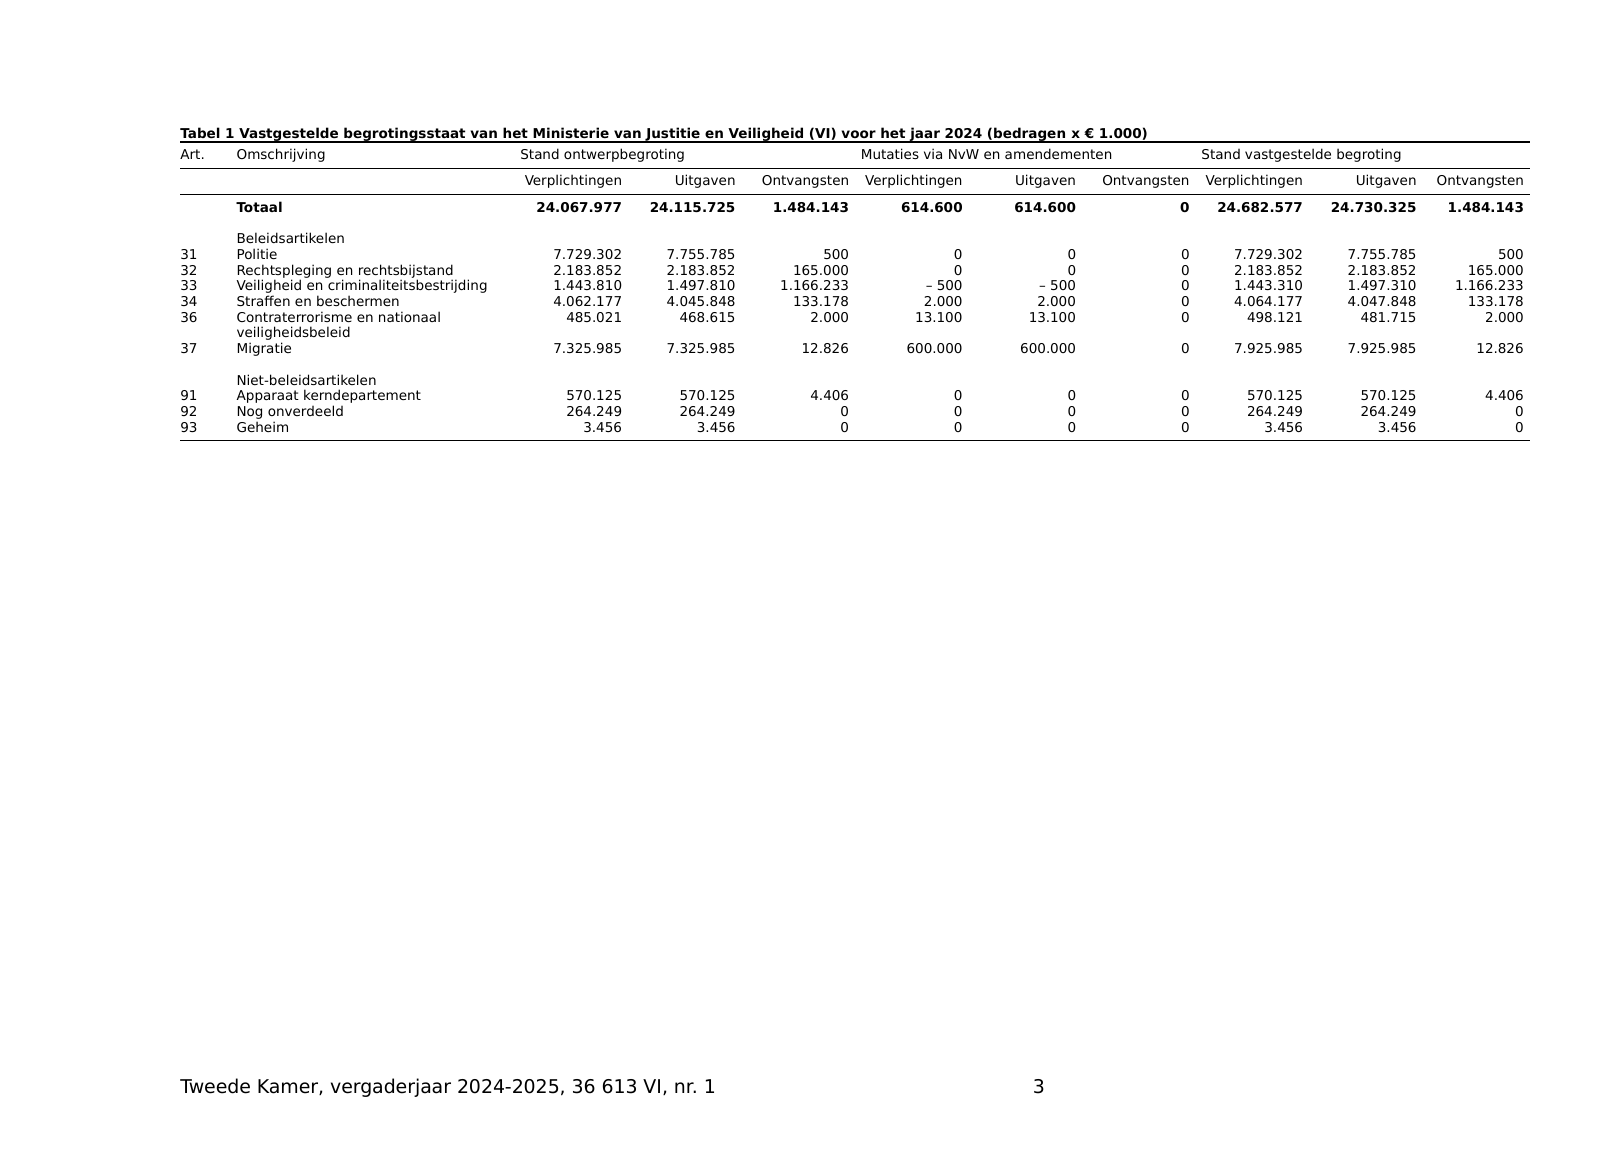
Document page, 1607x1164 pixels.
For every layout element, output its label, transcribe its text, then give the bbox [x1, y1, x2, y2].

table_cell 0 [855, 404, 968, 419]
table_cell 7.729.302 [1195, 247, 1309, 262]
table_cell 24.682.577 [1195, 195, 1309, 215]
table_cell 2.183.852 [1309, 262, 1422, 278]
table_cell [1422, 357, 1529, 372]
table_cell [1422, 231, 1529, 247]
table_cell Stand vastgestelde begroting [1195, 143, 1529, 167]
table_cell 165.000 [1422, 262, 1529, 278]
table_cell [1422, 373, 1529, 388]
table_cell [1422, 215, 1529, 231]
table_cell 2.183.852 [628, 262, 741, 278]
table_cell Uitgaven [628, 169, 741, 194]
table_cell Omschrijving [231, 143, 514, 167]
table_cell [628, 215, 741, 231]
table_cell [514, 373, 628, 388]
table_cell 1.497.810 [628, 278, 741, 294]
table_cell [1195, 215, 1309, 231]
table_cell [1082, 373, 1195, 388]
table_cell [180, 373, 231, 388]
table_cell 2.000 [1422, 310, 1529, 341]
table_cell 7.325.985 [514, 341, 628, 357]
table_cell [231, 357, 514, 372]
table_cell [180, 357, 231, 372]
table_cell 600.000 [855, 341, 968, 357]
table_cell Verplichtingen [514, 169, 628, 194]
table_cell 0 [968, 420, 1082, 440]
table_cell [968, 357, 1082, 372]
table_cell [180, 215, 231, 231]
table_cell 570.125 [514, 388, 628, 404]
table_cell 1.484.143 [741, 195, 855, 215]
table_cell 264.249 [628, 404, 741, 419]
table_cell 614.600 [855, 195, 968, 215]
table_cell [1195, 373, 1309, 388]
table_cell 264.249 [514, 404, 628, 419]
table_cell 0 [968, 262, 1082, 278]
table_cell 13.100 [968, 310, 1082, 341]
table_cell 13.100 [855, 310, 968, 341]
table_cell Beleidsartikelen [231, 231, 514, 247]
table_cell 36 [180, 310, 231, 341]
table_cell 2.000 [855, 294, 968, 309]
table_cell [1309, 373, 1422, 388]
table_cell 2.000 [741, 310, 855, 341]
table_cell [855, 215, 968, 231]
table_cell 0 [968, 388, 1082, 404]
table_cell Ontvangsten [1422, 169, 1529, 194]
table_cell Nog onverdeeld [231, 404, 514, 419]
table_cell 570.125 [1195, 388, 1309, 404]
table_cell 31 [180, 247, 231, 262]
table_cell 3.456 [1309, 420, 1422, 440]
table_cell 0 [855, 247, 968, 262]
table_cell [1309, 231, 1422, 247]
table_cell Totaal [231, 195, 514, 215]
table_cell 34 [180, 294, 231, 309]
table_cell Verplichtingen [1195, 169, 1309, 194]
table_cell [1309, 215, 1422, 231]
table_cell Contraterrorisme en nationaal veiligheidsbeleid [231, 310, 514, 341]
table_cell 1.166.233 [741, 278, 855, 294]
table_cell 0 [741, 420, 855, 440]
table_cell 7.755.785 [1309, 247, 1422, 262]
table_cell [855, 357, 968, 372]
table_cell 600.000 [968, 341, 1082, 357]
table_cell 3.456 [1195, 420, 1309, 440]
table_cell [628, 373, 741, 388]
table_cell – 500 [968, 278, 1082, 294]
table_cell Mutaties via NvW en amendementen [855, 143, 1195, 167]
table_cell [741, 357, 855, 372]
table_cell Uitgaven [1309, 169, 1422, 194]
table_cell 93 [180, 420, 231, 440]
table_cell [628, 357, 741, 372]
table_cell 4.062.177 [514, 294, 628, 309]
table_cell 264.249 [1309, 404, 1422, 419]
table_cell [968, 231, 1082, 247]
table_cell Verplichtingen [855, 169, 968, 194]
table_cell 2.183.852 [514, 262, 628, 278]
table_cell 0 [1082, 278, 1195, 294]
table_cell 2.183.852 [1195, 262, 1309, 278]
table_cell 165.000 [741, 262, 855, 278]
table_cell [1195, 357, 1309, 372]
table_cell [1082, 231, 1195, 247]
table_cell 1.484.143 [1422, 195, 1529, 215]
table_cell 264.249 [1195, 404, 1309, 419]
table_cell 468.615 [628, 310, 741, 341]
table_cell 0 [1082, 310, 1195, 341]
table_cell [968, 215, 1082, 231]
table_cell Rechtspleging en rechtsbijstand [231, 262, 514, 278]
table_cell 0 [855, 262, 968, 278]
table_cell 24.115.725 [628, 195, 741, 215]
table_cell 485.021 [514, 310, 628, 341]
table_cell 4.045.848 [628, 294, 741, 309]
table_cell [741, 231, 855, 247]
table_cell Straffen en beschermen [231, 294, 514, 309]
table_cell Ontvangsten [1082, 169, 1195, 194]
table_cell Apparaat kerndepartement [231, 388, 514, 404]
table_cell 12.826 [741, 341, 855, 357]
table_cell 0 [1082, 420, 1195, 440]
table_cell 4.064.177 [1195, 294, 1309, 309]
table_cell Art. [180, 143, 231, 167]
table_cell 1.443.810 [514, 278, 628, 294]
table_cell 0 [968, 247, 1082, 262]
table_cell 91 [180, 388, 231, 404]
table_cell [1082, 357, 1195, 372]
table_cell 33 [180, 278, 231, 294]
table_cell 133.178 [741, 294, 855, 309]
table_cell 24.067.977 [514, 195, 628, 215]
table_cell 1.497.310 [1309, 278, 1422, 294]
table_cell 0 [1422, 404, 1529, 419]
table_cell Uitgaven [968, 169, 1082, 194]
table_cell – 500 [855, 278, 968, 294]
table_cell 3.456 [514, 420, 628, 440]
table_cell 2.000 [968, 294, 1082, 309]
table_cell 0 [1082, 294, 1195, 309]
table_cell 500 [741, 247, 855, 262]
table_cell 0 [1422, 420, 1529, 440]
table_cell [231, 169, 514, 194]
table_cell [180, 169, 231, 194]
table_cell 4.047.848 [1309, 294, 1422, 309]
table_cell [628, 231, 741, 247]
table_cell 1.166.233 [1422, 278, 1529, 294]
table_cell [855, 373, 968, 388]
table_cell 481.715 [1309, 310, 1422, 341]
table_cell 7.729.302 [514, 247, 628, 262]
table_cell [1195, 231, 1309, 247]
table_cell 1.443.310 [1195, 278, 1309, 294]
table_cell 4.406 [1422, 388, 1529, 404]
table_cell 7.325.985 [628, 341, 741, 357]
table_cell 0 [1082, 404, 1195, 419]
table_cell 0 [968, 404, 1082, 419]
table_cell [741, 215, 855, 231]
table_cell 12.826 [1422, 341, 1529, 357]
table_cell 3.456 [628, 420, 741, 440]
table_cell [1082, 215, 1195, 231]
table_cell Migratie [231, 341, 514, 357]
table_cell Veiligheid en criminaliteitsbestrijding [231, 278, 514, 294]
table_cell 7.925.985 [1195, 341, 1309, 357]
table_cell Stand ontwerpbegroting [514, 143, 855, 167]
table_cell [855, 231, 968, 247]
table_cell Niet-beleidsartikelen [231, 373, 514, 388]
table_cell 570.125 [628, 388, 741, 404]
table_cell 0 [855, 420, 968, 440]
table_cell [1309, 357, 1422, 372]
table_cell [968, 373, 1082, 388]
table_cell Politie [231, 247, 514, 262]
table_cell 7.925.985 [1309, 341, 1422, 357]
table_cell Ontvangsten [741, 169, 855, 194]
table_cell 0 [1082, 341, 1195, 357]
table_cell [180, 195, 231, 215]
table_cell 4.406 [741, 388, 855, 404]
table_cell [231, 215, 514, 231]
table_cell 133.178 [1422, 294, 1529, 309]
table_header Tabel 1 Vastgestelde begrotingsstaat van het Ministerie van Justitie en Veiligheid (VI) voor het jaar 2024 (bedragen x € 1.000) [180, 126, 1529, 141]
table_cell 32 [180, 262, 231, 278]
table_cell [514, 231, 628, 247]
table_cell 0 [1082, 247, 1195, 262]
table_cell [514, 215, 628, 231]
table_cell 37 [180, 341, 231, 357]
table_cell 0 [1082, 262, 1195, 278]
table_cell 92 [180, 404, 231, 419]
table_cell 0 [1082, 388, 1195, 404]
table_cell [180, 231, 231, 247]
table_cell Geheim [231, 420, 514, 440]
table_cell 0 [1082, 195, 1195, 215]
table_cell 614.600 [968, 195, 1082, 215]
table_cell 7.755.785 [628, 247, 741, 262]
table_cell 24.730.325 [1309, 195, 1422, 215]
table_cell 500 [1422, 247, 1529, 262]
table_cell 0 [741, 404, 855, 419]
table_cell 0 [855, 388, 968, 404]
table_cell 498.121 [1195, 310, 1309, 341]
table_cell 570.125 [1309, 388, 1422, 404]
table_cell [741, 373, 855, 388]
table_cell [514, 357, 628, 372]
